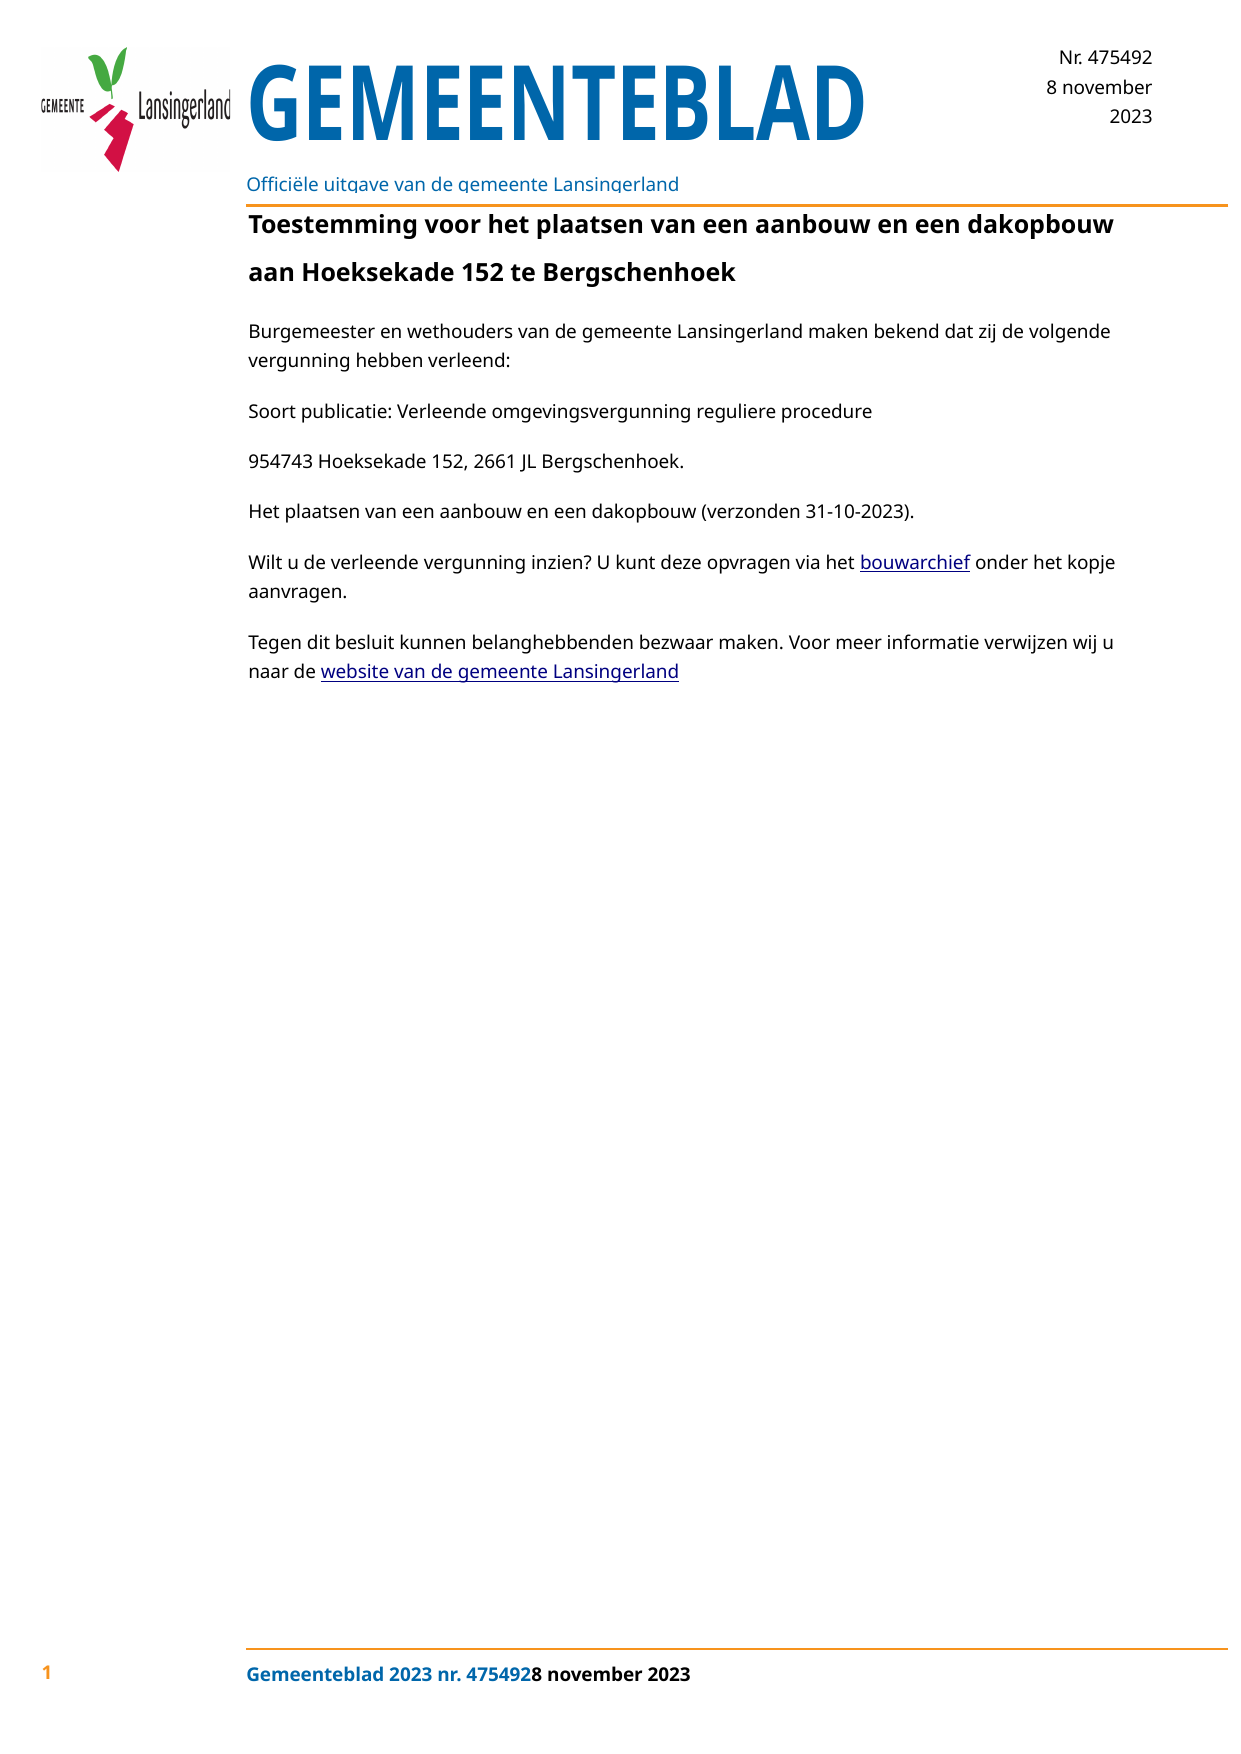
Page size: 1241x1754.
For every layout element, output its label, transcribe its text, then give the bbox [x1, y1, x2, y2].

text Het plaatsen van een aanbouw en een dakopbouw (verzonden 31-10-2023). [248, 499, 1152, 524]
text Burgemeester en wethouders van de gemeente Lansingerland maken bekend dat zij de volgende vergunning hebben verleend: [248, 318, 1152, 373]
text Toestemming voor het plaatsen van een aanbouw en een dakopbouw aan Hoeksekade 152 te Bergschenhoek [248, 207, 1152, 288]
text Soort publicatie: Verleende omgevingsvergunning reguliere procedure [248, 398, 1152, 424]
picture [41, 47, 231, 172]
text Tegen dit besluit kunnen belanghebbenden bezwaar maken. Voor meer informatie verwijzen wij u naar de website van de gemeente Lansingerland [248, 629, 1152, 684]
text Wilt u de verleende vergunning inzien? U kunt deze opvragen via het bouwarchief onder het kopje aanvragen. [248, 549, 1152, 604]
text 954743 Hoeksekade 152, 2661 JL Bergschenhoek. [248, 448, 1152, 474]
